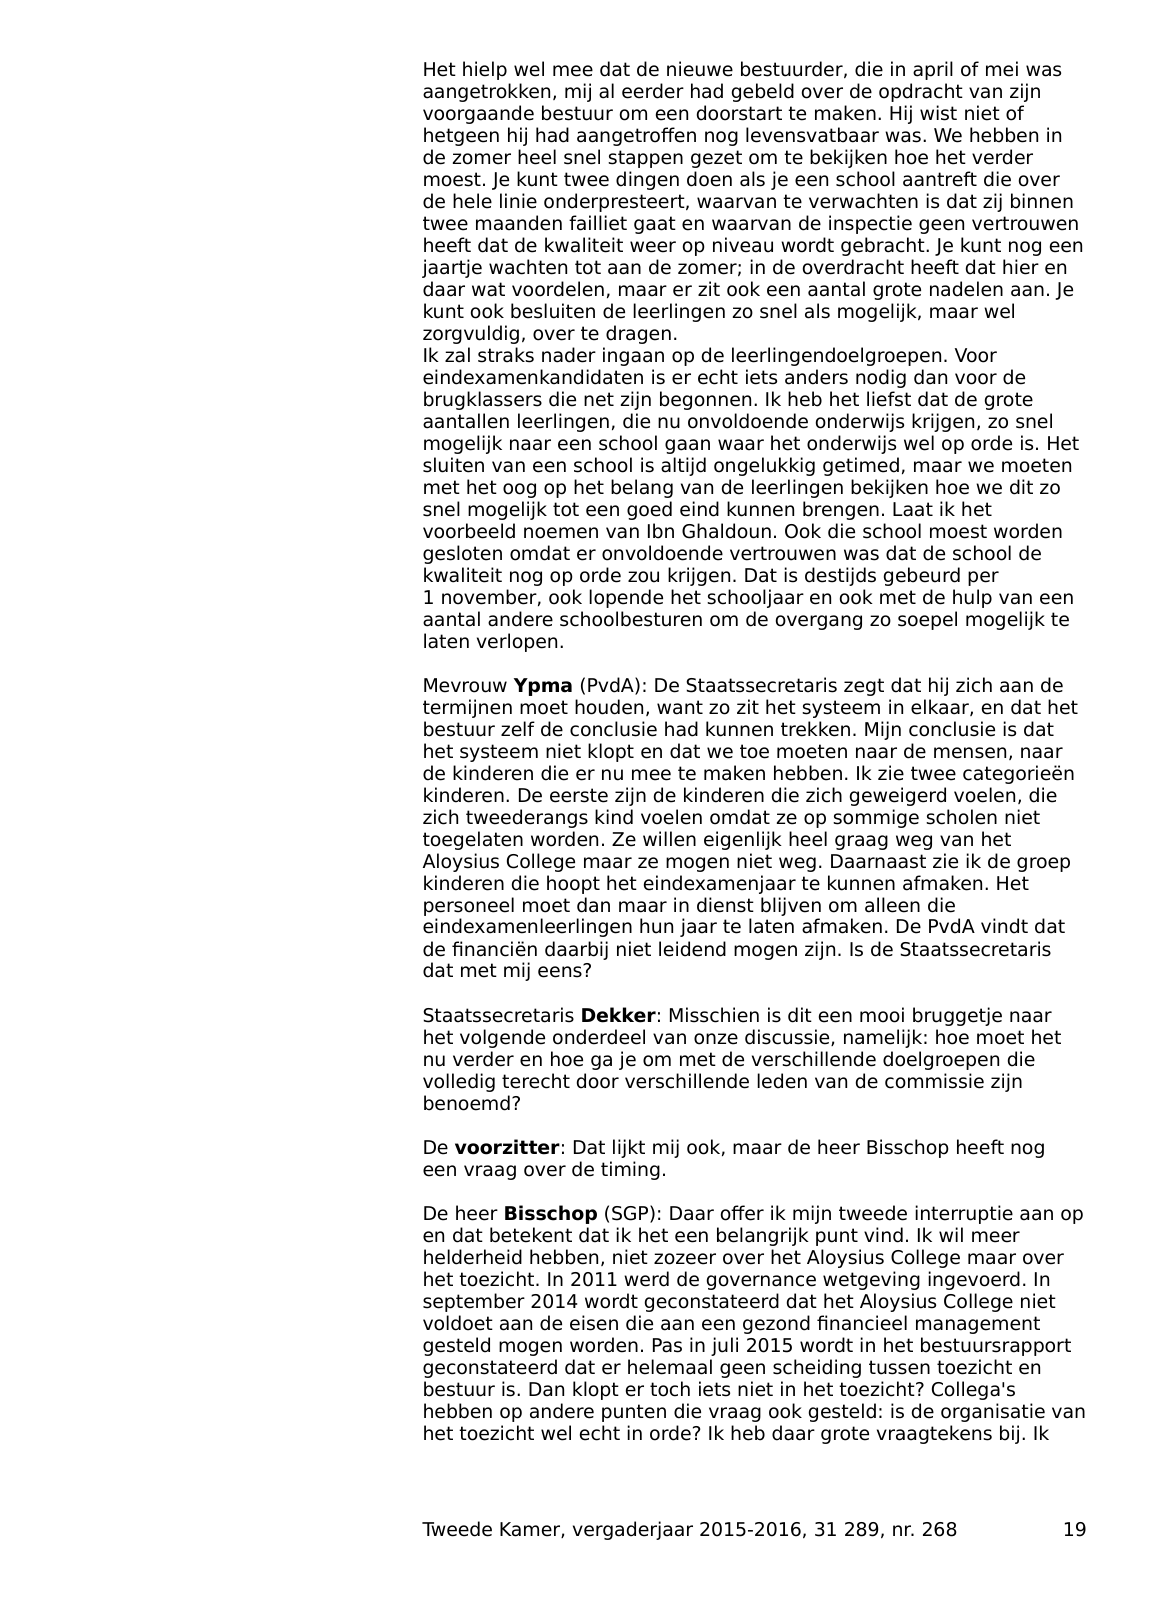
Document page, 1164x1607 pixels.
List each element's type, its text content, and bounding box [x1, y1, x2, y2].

text Mevrouw Ypma (PvdA): De Staatssecretaris zegt dat hij zich aan de termijnen moet houden, want zo zit het systeem in elkaar, en dat het bestuur zelf de conclusie had kunnen trekken. Mijn conclusie is dat het systeem niet klopt en dat we toe moeten naar de mensen, naar de kinderen die er nu mee te maken hebben. Ik zie twee categorieën kinderen. De eerste zijn de kinderen die zich geweigerd voelen, die zich tweederangs kind voelen omdat ze op sommige scholen niet toegelaten worden. Ze willen eigenlijk heel graag weg van het Aloysius College maar ze mogen niet weg. Daarnaast zie ik de groep kinderen die hoopt het eindexamenjaar te kunnen afmaken. Het personeel moet dan maar in dienst blijven om alleen die eindexamenleerlingen hun jaar te laten afmaken. De PvdA vindt dat de financiën daarbij niet leidend mogen zijn. Is de Staatssecretaris dat met mij eens? [422, 675, 1087, 982]
text Staatssecretaris Dekker: Misschien is dit een mooi bruggetje naar het volgende onderdeel van onze discussie, namelijk: hoe moet het nu verder en hoe ga je om met de verschillende doelgroepen die volledig terecht door verschillende leden van de commissie zijn benoemd? [422, 1004, 1087, 1114]
text De voorzitter: Dat lijkt mij ook, maar de heer Bisschop heeft nog een vraag over de timing. [422, 1137, 1087, 1181]
text De heer Bisschop (SGP): Daar offer ik mijn tweede interruptie aan op en dat betekent dat ik het een belangrijk punt vind. Ik wil meer helderheid hebben, niet zozeer over het Aloysius College maar over het toezicht. In 2011 werd de governance wetgeving ingevoerd. In september 2014 wordt geconstateerd dat het Aloysius College niet voldoet aan de eisen die aan een gezond financieel management gesteld mogen worden. Pas in juli 2015 wordt in het bestuursrapport geconstateerd dat er helemaal geen scheiding tussen toezicht en bestuur is. Dan klopt er toch iets niet in het toezicht? Collega's hebben op andere punten die vraag ook gesteld: is de organisatie van het toezicht wel echt in orde? Ik heb daar grote vraagtekens bij. Ik [422, 1203, 1087, 1444]
text Ik zal straks nader ingaan op de leerlingendoelgroepen. Voor eindexamenkandidaten is er echt iets anders nodig dan voor de brugklassers die net zijn begonnen. Ik heb het liefst dat de grote aantallen leerlingen, die nu onvoldoende onderwijs krijgen, zo snel mogelijk naar een school gaan waar het onderwijs wel op orde is. Het sluiten van een school is altijd ongelukkig getimed, maar we moeten met het oog op het belang van de leerlingen bekijken hoe we dit zo snel mogelijk tot een goed eind kunnen brengen. Laat ik het voorbeeld noemen van Ibn Ghaldoun. Ook die school moest worden gesloten omdat er onvoldoende vertrouwen was dat de school de kwaliteit nog op orde zou krijgen. Dat is destijds gebeurd per 1 november, ook lopende het schooljaar en ook met de hulp van een aantal andere schoolbesturen om de overgang zo soepel mogelijk te laten verlopen. [422, 345, 1087, 652]
text Het hielp wel mee dat de nieuwe bestuurder, die in april of mei was aangetrokken, mij al eerder had gebeld over de opdracht van zijn voorgaande bestuur om een doorstart te maken. Hij wist niet of hetgeen hij had aangetroffen nog levensvatbaar was. We hebben in de zomer heel snel stappen gezet om te bekijken hoe het verder moest. Je kunt twee dingen doen als je een school aantreft die over de hele linie onderpresteert, waarvan te verwachten is dat zij binnen twee maanden failliet gaat en waarvan de inspectie geen vertrouwen heeft dat de kwaliteit weer op niveau wordt gebracht. Je kunt nog een jaartje wachten tot aan de zomer; in de overdracht heeft dat hier en daar wat voordelen, maar er zit ook een aantal grote nadelen aan. Je kunt ook besluiten de leerlingen zo snel als mogelijk, maar wel zorgvuldig, over te dragen. [422, 59, 1087, 345]
